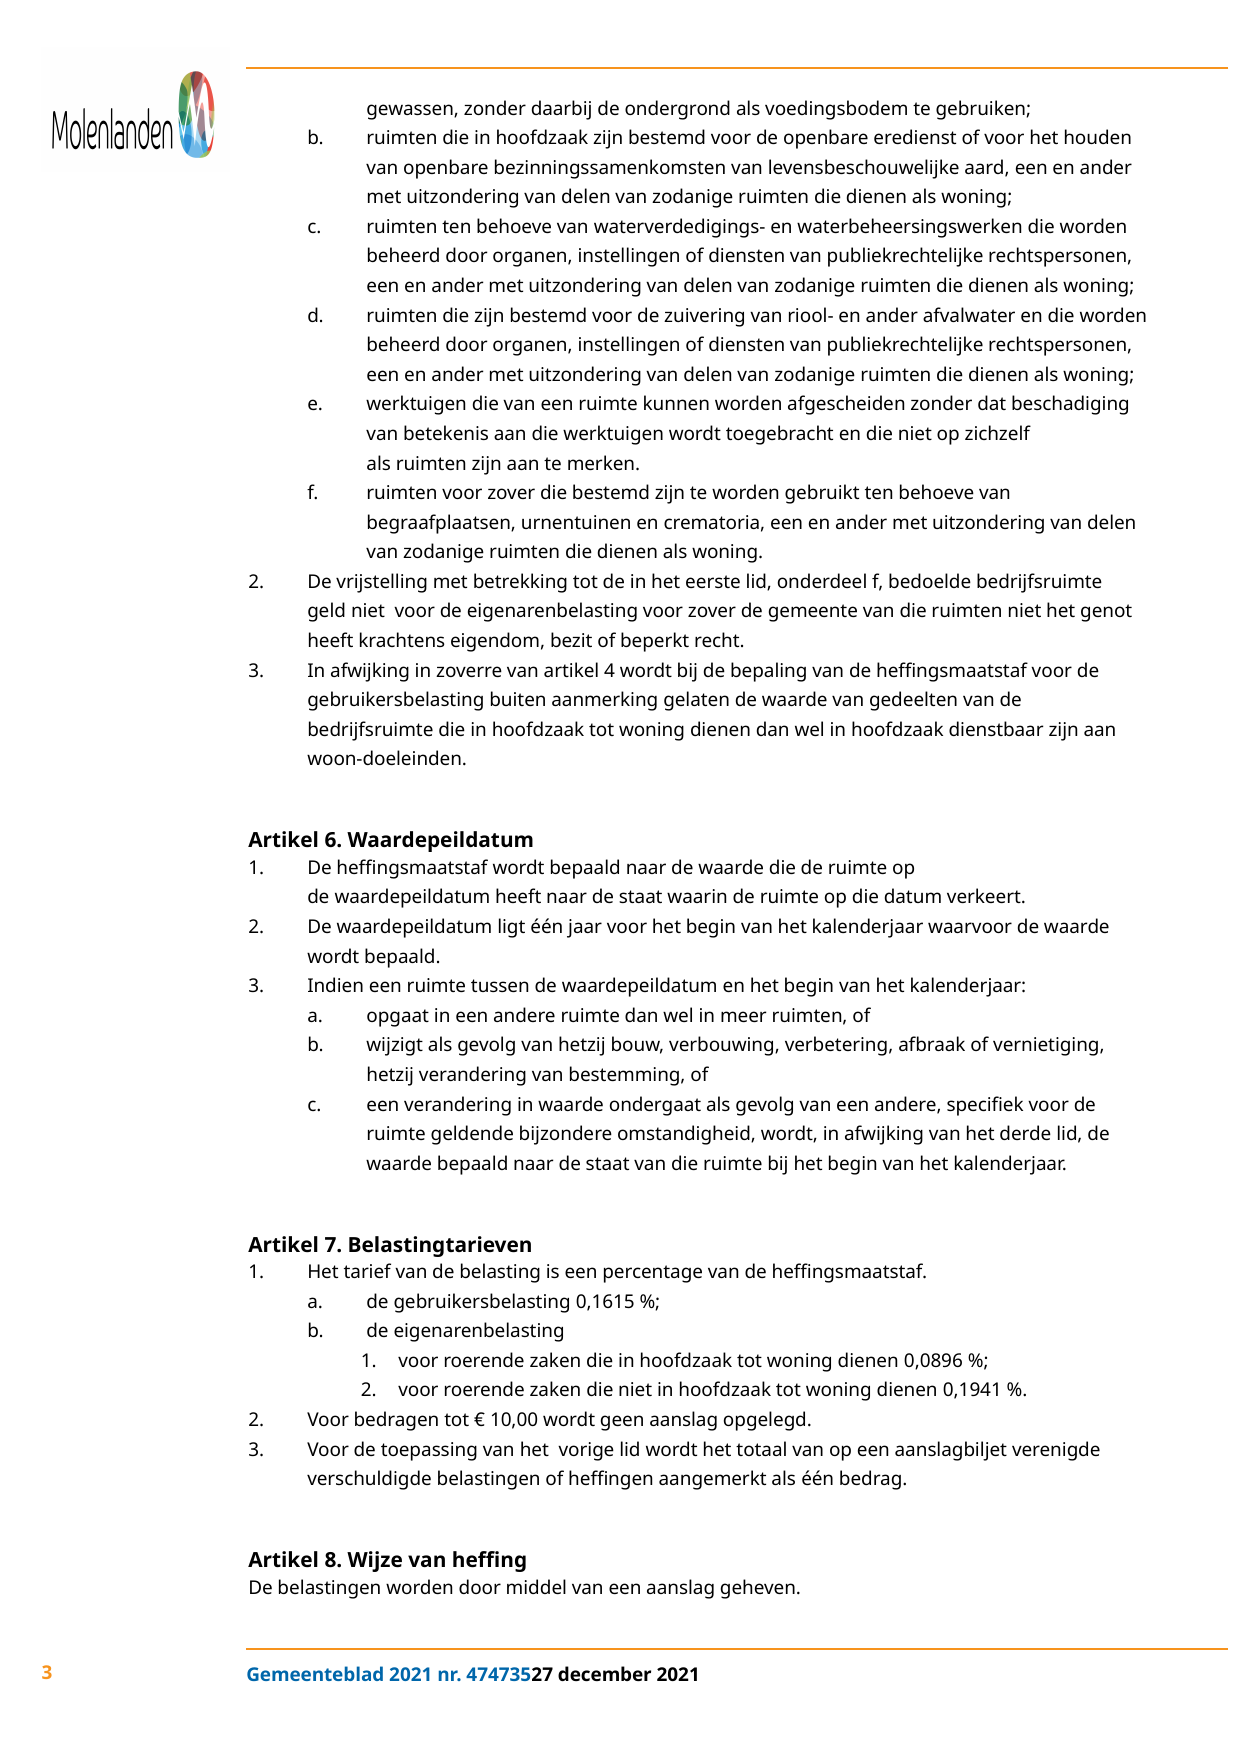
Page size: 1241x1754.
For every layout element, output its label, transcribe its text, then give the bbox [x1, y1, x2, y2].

list de gebruikersbelasting 0,1615 %; [307, 1288, 1152, 1314]
list In afwijking in zoverre van artikel 4 wordt bij de bepaling van de heffingsmaatstaf voor de gebruikersbelasting buiten aanmerking gelaten de waarde van gedeelten van de bedrijfsruimte die in hoofdzaak tot woning dienen dan wel in hoofdzaak dienstbaar zijn aan woon-doeleinden. [248, 657, 1152, 771]
text De belastingen worden door middel van een aanslag geheven. [248, 1574, 1152, 1599]
list de eigenarenbelasting [307, 1317, 1152, 1343]
list wijzigt als gevolg van hetzij bouw, verbouwing, verbetering, afbraak of vernietiging, hetzij verandering van bestemming, of [307, 1032, 1152, 1087]
list ruimten die in hoofdzaak zijn bestemd voor de openbare eredienst of voor het houden van openbare bezinningssamenkomsten van levensbeschouwelijke aard, een en ander met uitzondering van delen van zodanige ruimten die dienen als woning; [307, 124, 1152, 209]
list Het tarief van de belasting is een percentage van de heffingsmaatstaf. [248, 1258, 1152, 1284]
picture [41, 47, 231, 172]
list ruimten voor zover die bestemd zijn te worden gebruikt ten behoeve van begraafplaatsen, urnentuinen en crematoria, een en ander met uitzondering van delen van zodanige ruimten die dienen als woning. [307, 479, 1152, 564]
list werktuigen die van een ruimte kunnen worden afgescheiden zonder dat beschadiging van betekenis aan die werktuigen wordt toegebracht en die niet op zichzelf als ruimten zijn aan te merken. [307, 391, 1152, 476]
list opgaat in een andere ruimte dan wel in meer ruimten, of [307, 1002, 1152, 1028]
list Voor de toepassing van het vorige lid wordt het totaal van op een aanslagbiljet verenigde verschuldigde belastingen of heffingen aangemerkt als één bedrag. [248, 1436, 1152, 1491]
list Voor bedragen tot € 10,00 wordt geen aanslag opgelegd. [248, 1406, 1152, 1432]
list Indien een ruimte tussen de waardepeildatum en het begin van het kalenderjaar: [248, 972, 1152, 998]
list De heffingsmaatstaf wordt bepaald naar de waarde die de ruimte op de waardepeildatum heeft naar de staat waarin de ruimte op die datum verkeert. [248, 854, 1152, 909]
list De waardepeildatum ligt één jaar voor het begin van het kalenderjaar waarvoor de waarde wordt bepaald. [248, 913, 1152, 968]
text Artikel 6. Waardepeildatum [248, 826, 1152, 854]
text Artikel 8. Wijze van heffing [248, 1545, 1152, 1574]
list voor roerende zaken die niet in hoofdzaak tot woning dienen 0,1941 %. [361, 1377, 1152, 1402]
list ruimten ten behoeve van waterverdedigings- en waterbeheersingswerken die worden beheerd door organen, instellingen of diensten van publiekrechtelijke rechtspersonen, een en ander met uitzondering van delen van zodanige ruimten die dienen als woning; [307, 213, 1152, 298]
text Artikel 7. Belastingtarieven [248, 1230, 1152, 1258]
list gewassen, zonder daarbij de ondergrond als voedingsbodem te gebruiken; [307, 95, 1152, 121]
list een verandering in waarde ondergaat als gevolg van een andere, specifiek voor de ruimte geldende bijzondere omstandigheid, wordt, in afwijking van het derde lid, de waarde bepaald naar de staat van die ruimte bij het begin van het kalenderjaar. [307, 1091, 1152, 1176]
list voor roerende zaken die in hoofdzaak tot woning dienen 0,0896 %; [361, 1347, 1152, 1373]
list De vrijstelling met betrekking tot de in het eerste lid, onderdeel f, bedoelde bedrijfsruimte geld niet voor de eigenarenbelasting voor zover de gemeente van die ruimten niet het genot heeft krachtens eigendom, bezit of beperkt recht. [248, 568, 1152, 653]
list ruimten die zijn bestemd voor de zuivering van riool- en ander afvalwater en die worden beheerd door organen, instellingen of diensten van publiekrechtelijke rechtspersonen, een en ander met uitzondering van delen van zodanige ruimten die dienen als woning; [307, 302, 1152, 387]
